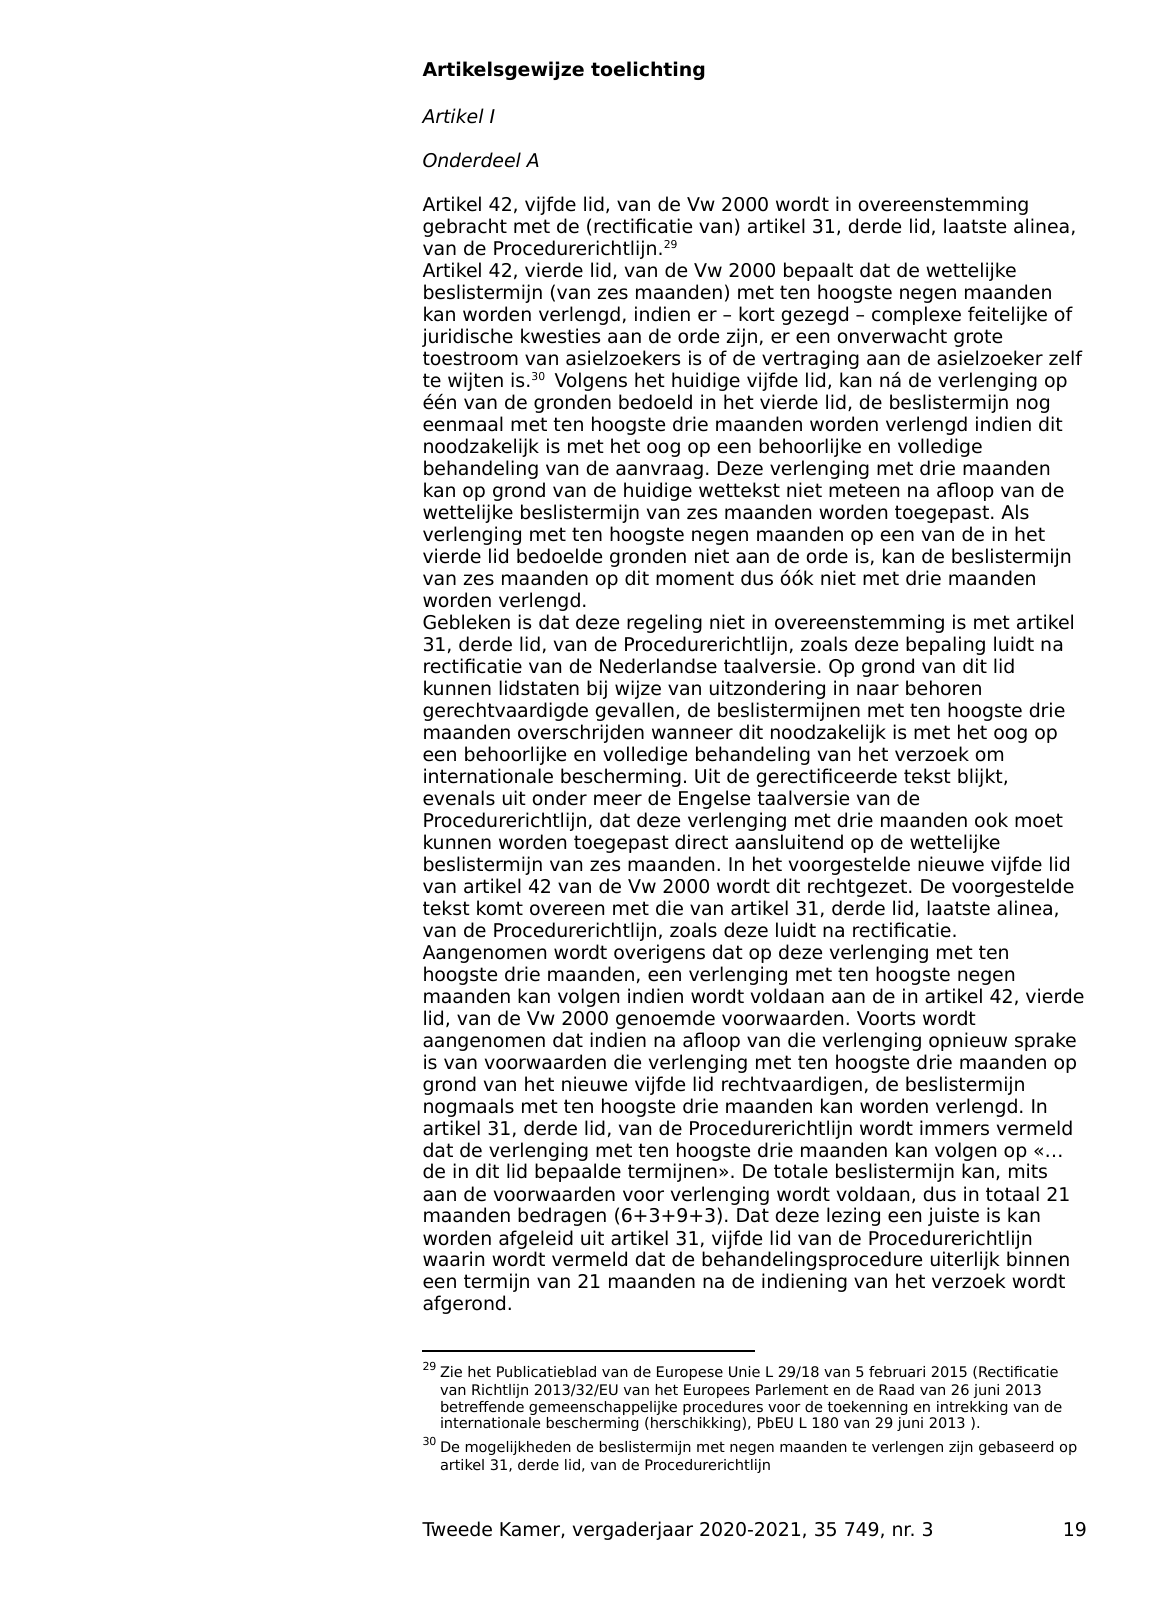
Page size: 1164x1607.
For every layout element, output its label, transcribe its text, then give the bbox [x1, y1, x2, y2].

subtitle Artikel I [422, 106, 1087, 128]
text Zie het Publicatieblad van de Europese Unie L 29/18 van 5 februari 2015 (Rectificatie van Richtlijn 2013/32/EU van het Europees Parlement en de Raad van 26 juni 2013 betreffende gemeenschappelijke procedures voor de toekenning en intrekking van de internationale bescherming (herschikking), PbEU L 180 van 29 juni 2013 ). [422, 1360, 1087, 1432]
subtitle Onderdeel A [422, 150, 1087, 172]
subtitle Artikelsgewijze toelichting [422, 59, 1087, 81]
text Gebleken is dat deze regeling niet in overeenstemming is met artikel 31, derde lid, van de Procedurerichtlijn, zoals deze bepaling luidt na rectificatie van de Nederlandse taalversie. Op grond van dit lid kunnen lidstaten bij wijze van uitzondering in naar behoren gerechtvaardigde gevallen, de beslistermijnen met ten hoogste drie maanden overschrijden wanneer dit noodzakelijk is met het oog op een behoorlijke en volledige behandeling van het verzoek om internationale bescherming. Uit de gerectificeerde tekst blijkt, evenals uit onder meer de Engelse taalversie van de Procedurerichtlijn, dat deze verlenging met drie maanden ook moet kunnen worden toegepast direct aansluitend op de wettelijke beslistermijn van zes maanden. In het voorgestelde nieuwe vijfde lid van artikel 42 van de Vw 2000 wordt dit rechtgezet. De voorgestelde tekst komt overeen met die van artikel 31, derde lid, laatste alinea, van de Procedurerichtlijn, zoals deze luidt na rectificatie. [422, 612, 1087, 942]
text Aangenomen wordt overigens dat op deze verlenging met ten hoogste drie maanden, een verlenging met ten hoogste negen maanden kan volgen indien wordt voldaan aan de in artikel 42, vierde lid, van de Vw 2000 genoemde voorwaarden. Voorts wordt aangenomen dat indien na afloop van die verlenging opnieuw sprake is van voorwaarden die verlenging met ten hoogste drie maanden op grond van het nieuwe vijfde lid rechtvaardigen, de beslistermijn nogmaals met ten hoogste drie maanden kan worden verlengd. In artikel 31, derde lid, van de Procedurerichtlijn wordt immers vermeld dat de verlenging met ten hoogste drie maanden kan volgen op «… de in dit lid bepaalde termijnen». De totale beslistermijn kan, mits aan de voorwaarden voor verlenging wordt voldaan, dus in totaal 21 maanden bedragen (6+3+9+3). Dat deze lezing een juiste is kan worden afgeleid uit artikel 31, vijfde lid van de Procedurerichtlijn waarin wordt vermeld dat de behandelingsprocedure uiterlijk binnen een termijn van 21 maanden na de indiening van het verzoek wordt afgerond. [422, 942, 1087, 1315]
text Artikel 42, vierde lid, van de Vw 2000 bepaalt dat de wettelijke beslistermijn (van zes maanden) met ten hoogste negen maanden kan worden verlengd, indien er – kort gezegd – complexe feitelijke of juridische kwesties aan de orde zijn, er een onverwacht grote toestroom van asielzoekers is of de vertraging aan de asielzoeker zelf te wijten is. Volgens het huidige vijfde lid, kan ná de verlenging op één van de gronden bedoeld in het vierde lid, de beslistermijn nog eenmaal met ten hoogste drie maanden worden verlengd indien dit noodzakelijk is met het oog op een behoorlijke en volledige behandeling van de aanvraag. Deze verlenging met drie maanden kan op grond van de huidige wettekst niet meteen na afloop van de wettelijke beslistermijn van zes maanden worden toegepast. Als verlenging met ten hoogste negen maanden op een van de in het vierde lid bedoelde gronden niet aan de orde is, kan de beslistermijn van zes maanden op dit moment dus óók niet met drie maanden worden verlengd. [422, 260, 1087, 612]
text Artikel 42, vijfde lid, van de Vw 2000 wordt in overeenstemming gebracht met de (rectificatie van) artikel 31, derde lid, laatste alinea, van de Procedurerichtlijn. [422, 194, 1087, 260]
text De mogelijkheden de beslistermijn met negen maanden te verlengen zijn gebaseerd op artikel 31, derde lid, van de Procedurerichtlijn [422, 1435, 1087, 1474]
